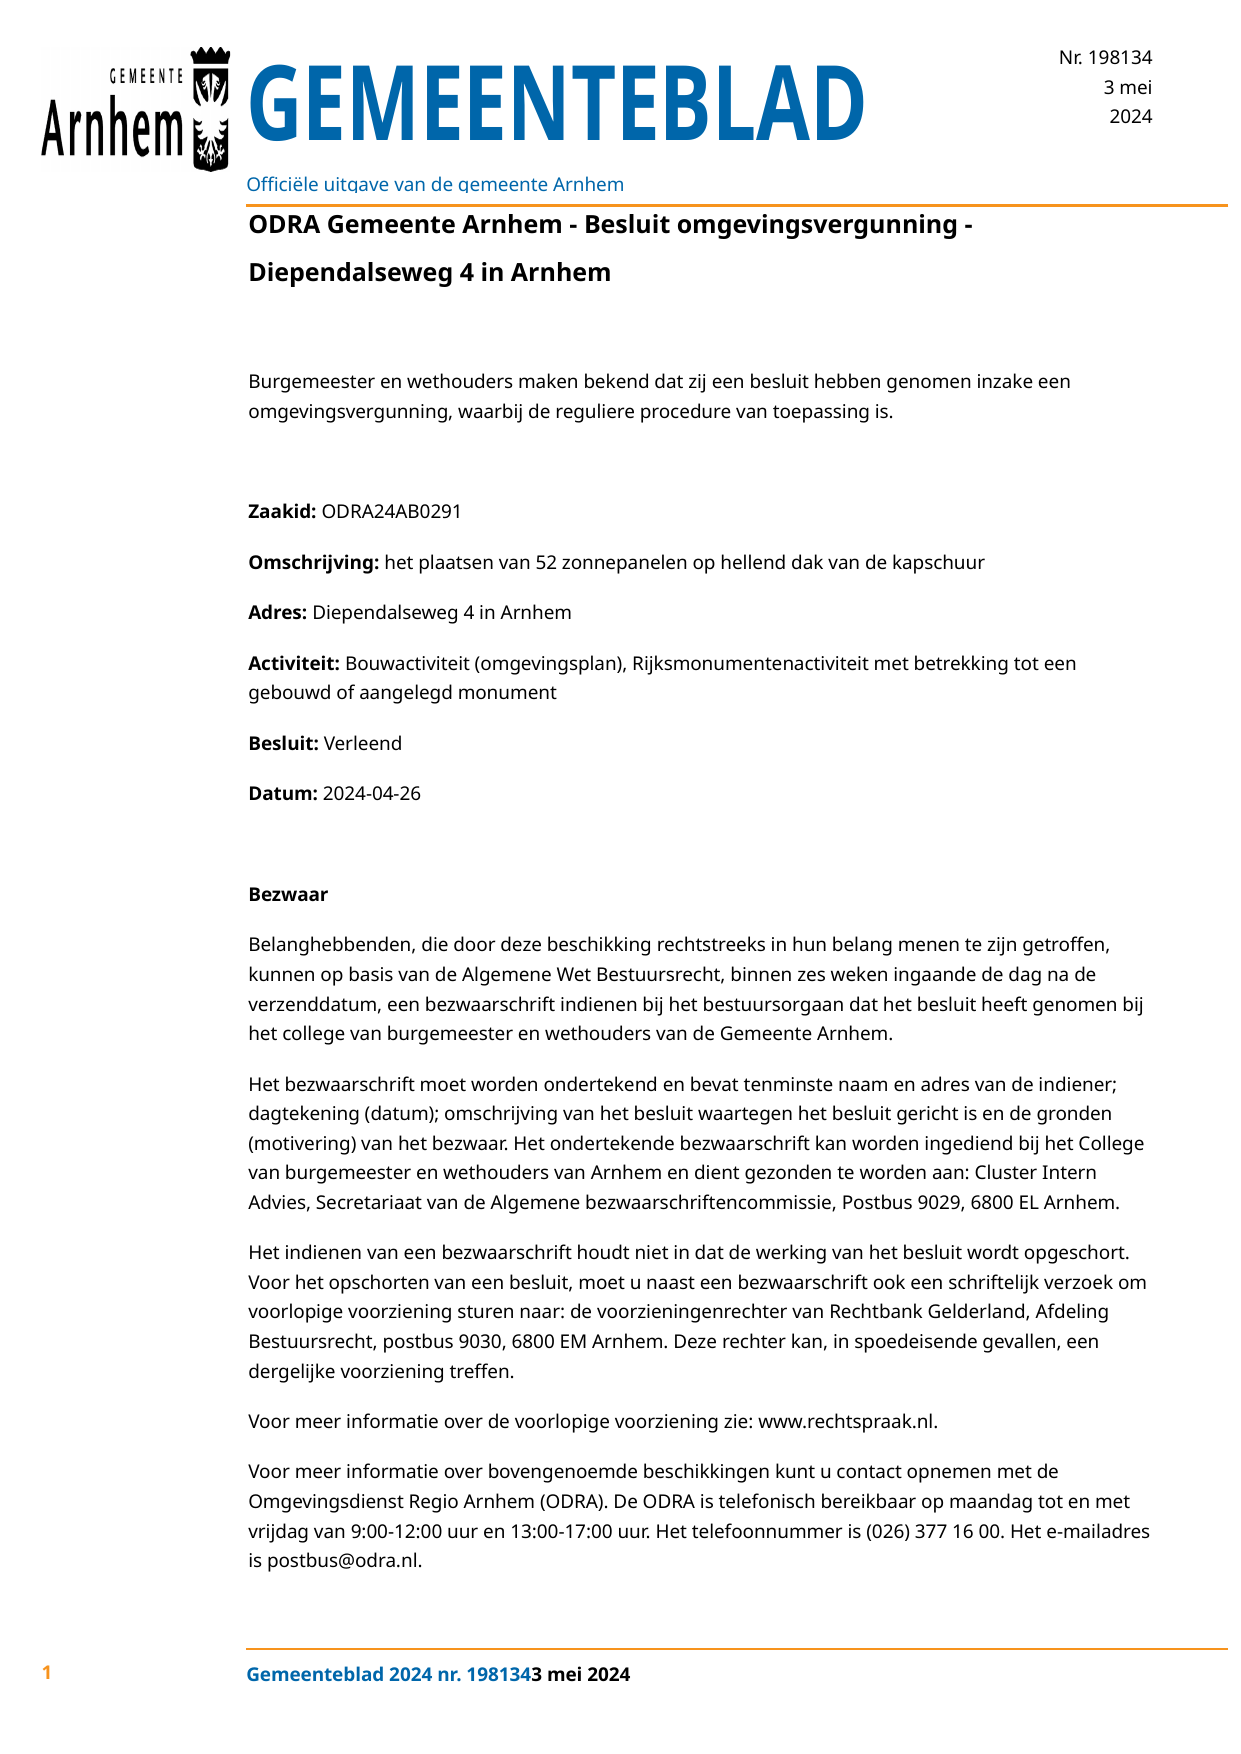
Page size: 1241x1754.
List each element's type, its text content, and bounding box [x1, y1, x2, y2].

text Burgemeester en wethouders maken bekend dat zij een besluit hebben genomen inzake een omgevingsvergunning, waarbij de reguliere procedure van toepassing is. [248, 368, 1152, 424]
text Omschrijving: het plaatsen van 52 zonnepanelen op hellend dak van de kapschuur [248, 549, 1152, 575]
text Het indienen van een bezwaarschrift houdt niet in dat de werking van het besluit wordt opgeschort. Voor het opschorten van een besluit, moet u naast een bezwaarschrift ook een schriftelijk verzoek om voorlopige voorziening sturen naar: de voorzieningenrechter van Rechtbank Gelderland, Afdeling Bestuursrecht, postbus 9030, 6800 EM Arnhem. Deze rechter kan, in spoedeisende gevallen, een dergelijke voorziening treffen. [248, 1239, 1152, 1384]
text Het bezwaarschrift moet worden ondertekend en bevat tenminste naam en adres van de indiener; dagtekening (datum); omschrijving van het besluit waartegen het besluit gericht is en de gronden (motivering) van het bezwaar. Het ondertekende bezwaarschrift kan worden ingediend bij het College van burgemeester en wethouders van Arnhem en dient gezonden te worden aan: Cluster Intern Advies, Secretariaat van de Algemene bezwaarschriftencommissie, Postbus 9029, 6800 EL Arnhem. [248, 1071, 1152, 1215]
text Datum: 2024-04-26 [248, 780, 1152, 806]
text Besluit: Verleend [248, 730, 1152, 756]
text Belanghebbenden, die door deze beschikking rechtstreeks in hun belang menen te zijn getroffen, kunnen op basis van de Algemene Wet Bestuursrecht, binnen zes weken ingaande de dag na de verzenddatum, een bezwaarschrift indienen bij het bestuursorgaan dat het besluit heeft genomen bij het college van burgemeester en wethouders van de Gemeente Arnhem. [248, 932, 1152, 1046]
text Bezwaar [248, 881, 1152, 907]
text Voor meer informatie over bovengenoemde beschikkingen kunt u contact opnemen met de Omgevingsdienst Regio Arnhem (ODRA). De ODRA is telefonisch bereikbaar op maandag tot en met vrijdag van 9:00-12:00 uur en 13:00-17:00 uur. Het telefoonnummer is (026) 377 16 00. Het e-mailadres is postbus@odra.nl. [248, 1459, 1152, 1573]
text Adres: Diependalseweg 4 in Arnhem [248, 599, 1152, 625]
picture [41, 47, 231, 172]
text Activiteit: Bouwactiviteit (omgevingsplan), Rijksmonumentenactiviteit met betrekking tot een gebouwd of aangelegd monument [248, 650, 1152, 705]
text Zaakid: ODRA24AB0291 [248, 499, 1152, 524]
text Voor meer informatie over de voorlopige voorziening zie: www.rechtspraak.nl. [248, 1408, 1152, 1434]
text ODRA Gemeente Arnhem - Besluit omgevingsvergunning - Diependalseweg 4 in Arnhem [248, 207, 1152, 288]
